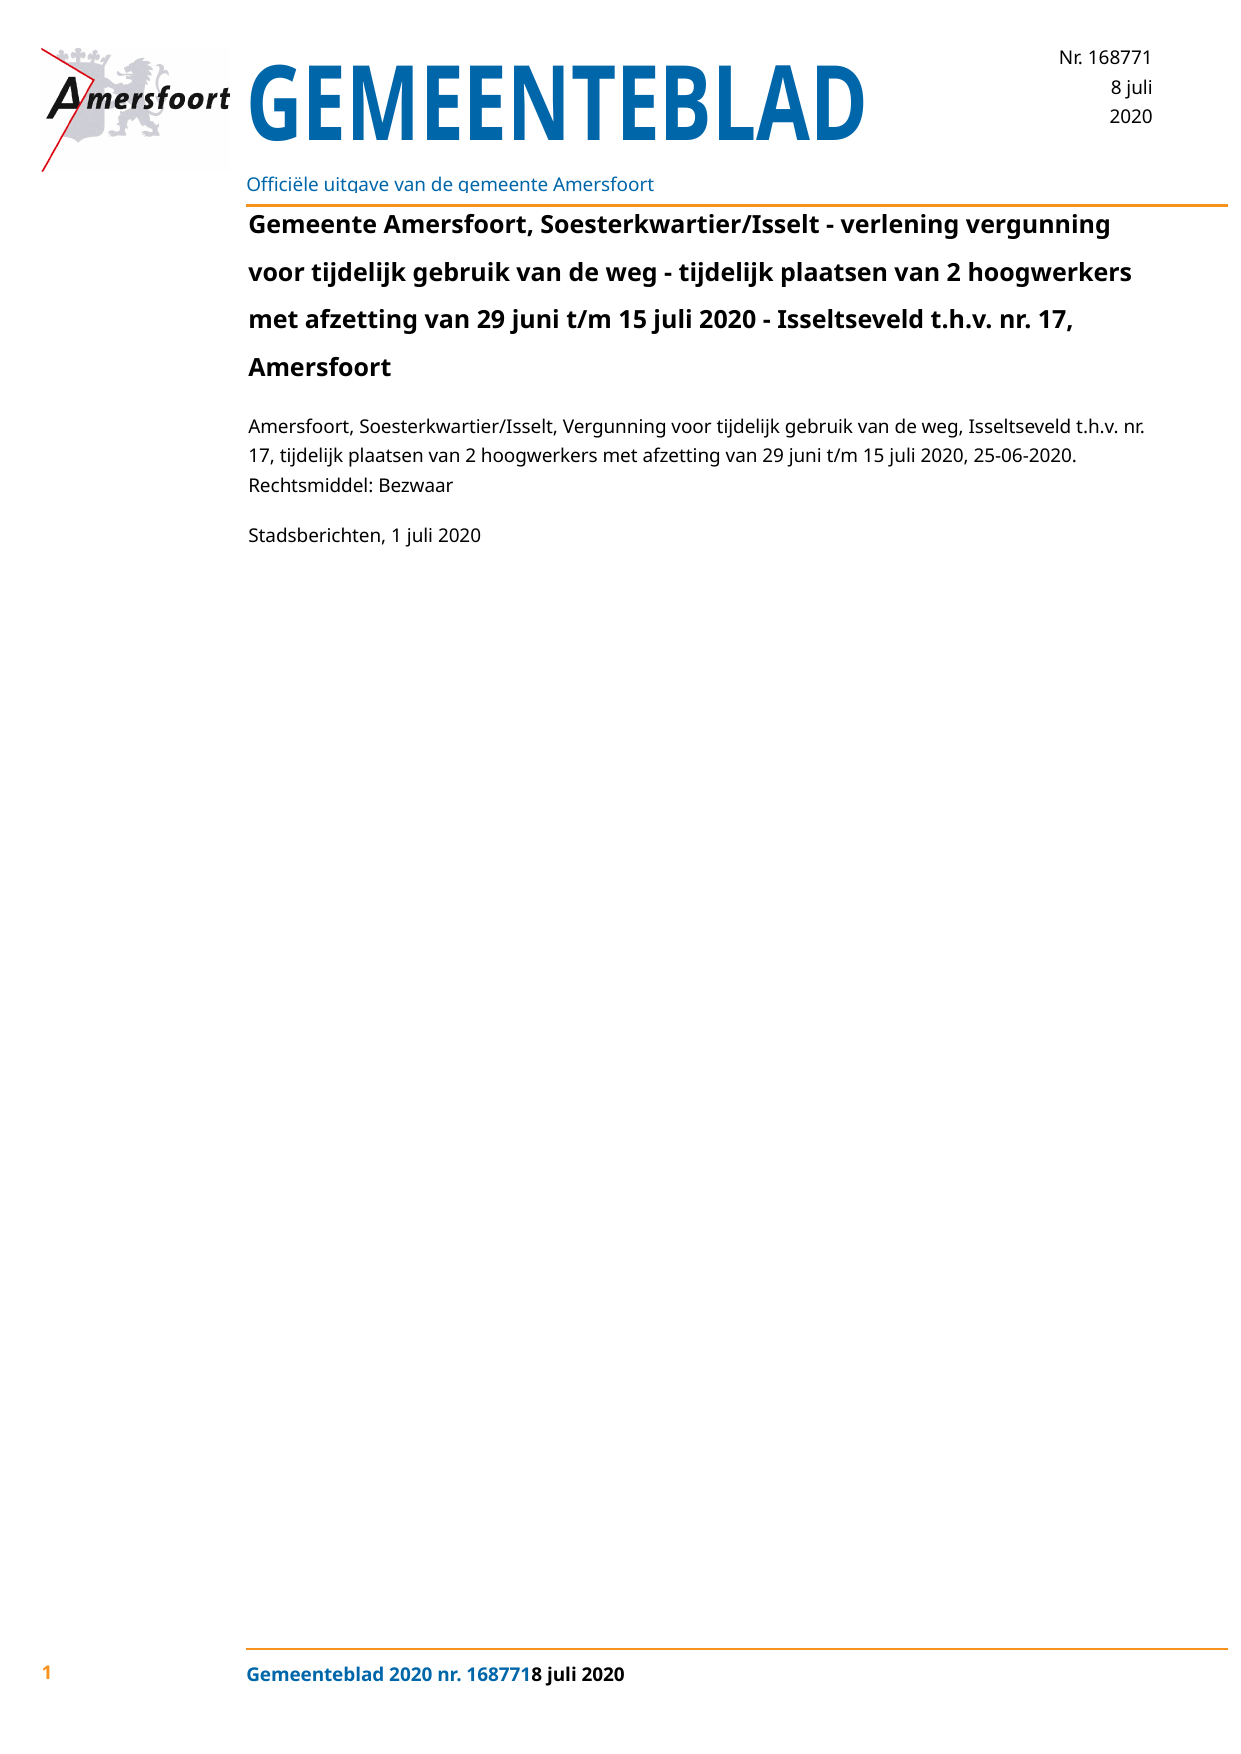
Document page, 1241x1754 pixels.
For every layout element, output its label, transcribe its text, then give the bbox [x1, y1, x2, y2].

picture [41, 47, 231, 172]
text Amersfoort, Soesterkwartier/Isselt, Vergunning voor tijdelijk gebruik van de weg, Isseltseveld t.h.v. nr. 17, tijdelijk plaatsen van 2 hoogwerkers met afzetting van 29 juni t/m 15 juli 2020, 25-06-2020. Rechtsmiddel: Bezwaar [248, 413, 1152, 498]
text Gemeente Amersfoort, Soesterkwartier/Isselt - verlening vergunning voor tijdelijk gebruik van de weg - tijdelijk plaatsen van 2 hoogwerkers met afzetting van 29 juni t/m 15 juli 2020 - Isseltseveld t.h.v. nr. 17, Amersfoort [248, 207, 1152, 384]
text Stadsberichten, 1 juli 2020 [248, 523, 1152, 548]
